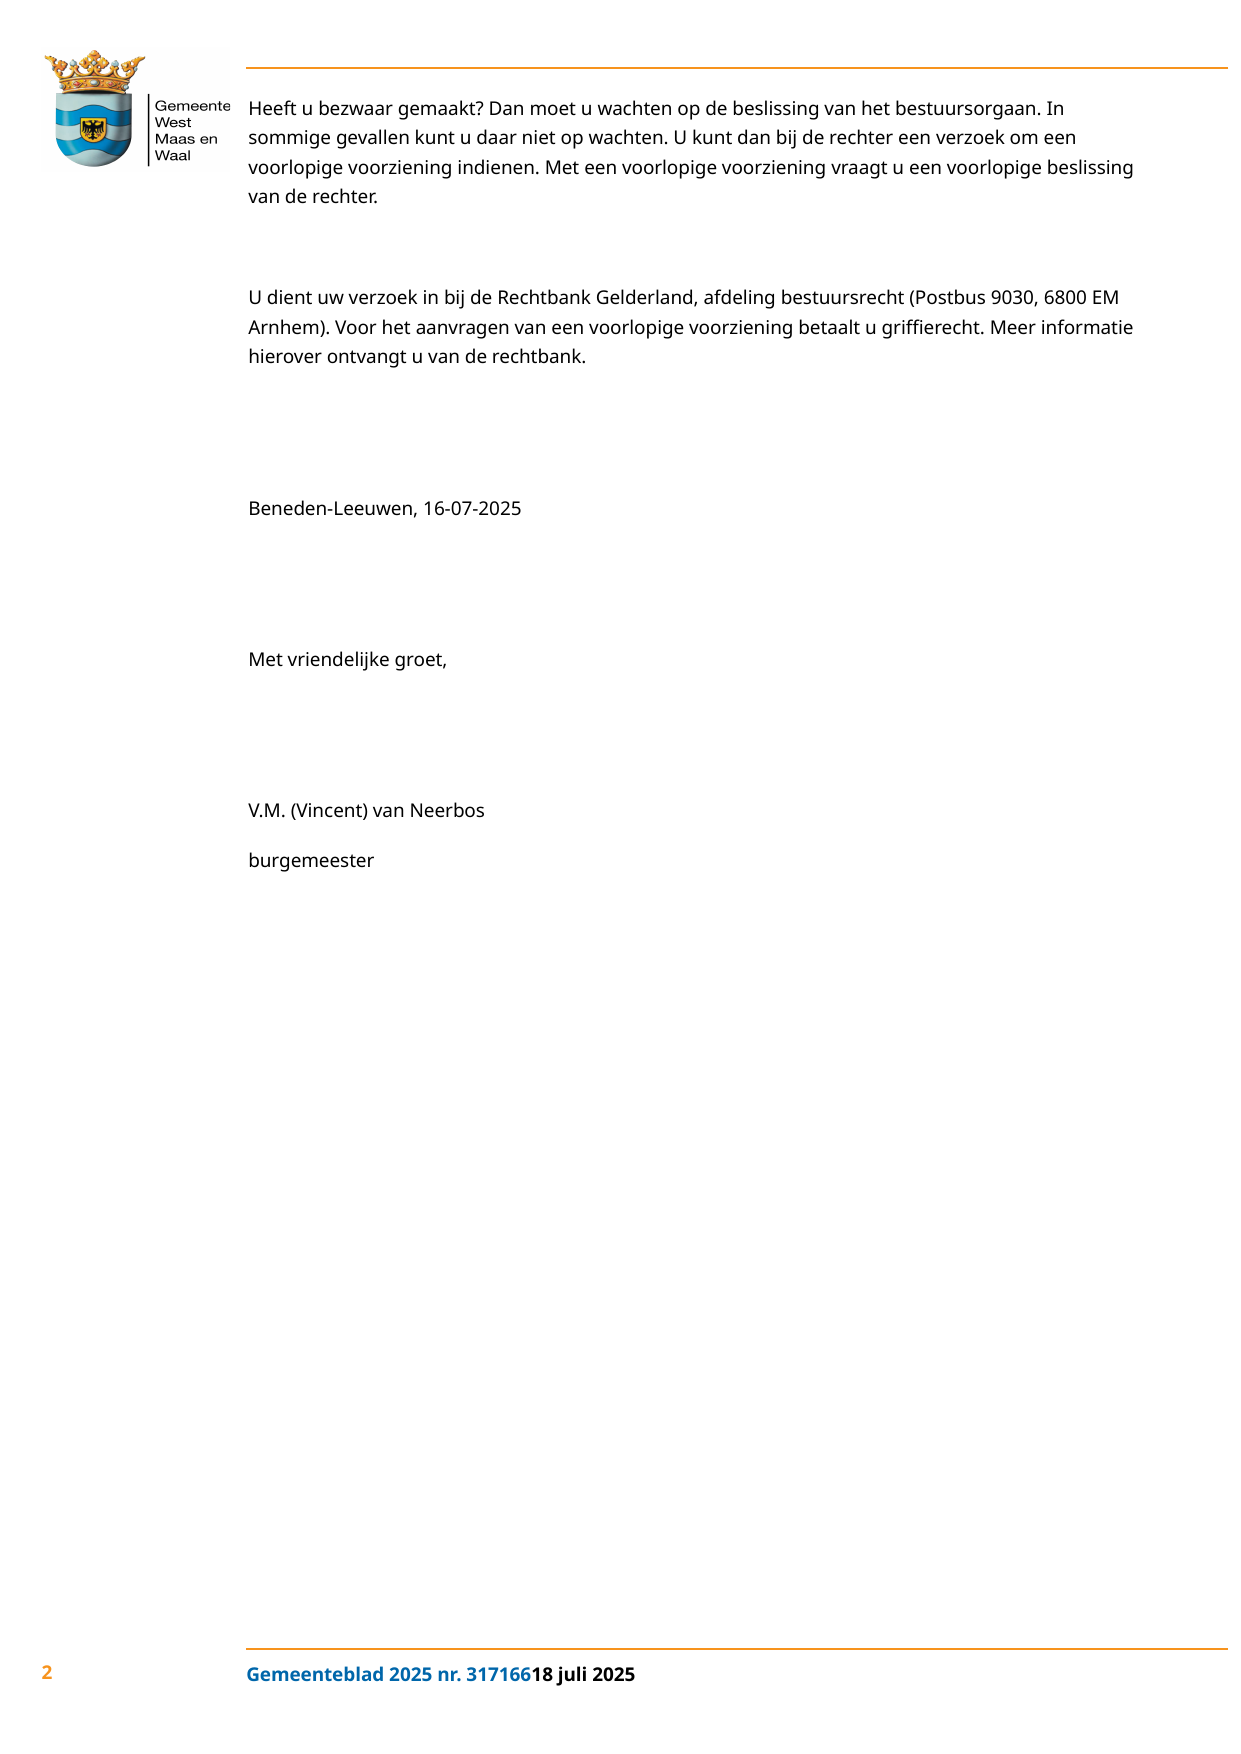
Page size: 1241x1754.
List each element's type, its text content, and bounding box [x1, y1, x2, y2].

text V.M. (Vincent) van Neerbos [248, 797, 1152, 823]
text Heeft u bezwaar gemaakt? Dan moet u wachten op de beslissing van het bestuursorgaan. In sommige gevallen kunt u daar niet op wachten. U kunt dan bij de rechter een verzoek om een voorlopige voorziening indienen. Met een voorlopige voorziening vraagt u een voorlopige beslissing van de rechter. [248, 95, 1152, 209]
text Met vriendelijke groet, [248, 646, 1152, 672]
text U dient uw verzoek in bij de Rechtbank Gelderland, afdeling bestuursrecht (Postbus 9030, 6800 EM Arnhem). Voor het aanvragen van een voorlopige voorziening betaalt u griffierecht. Meer informatie hierover ontvangt u van de rechtbank. [248, 284, 1152, 369]
text burgemeester [248, 848, 1152, 873]
picture [41, 47, 231, 172]
text Beneden-Leeuwen, 16-07-2025 [248, 495, 1152, 521]
